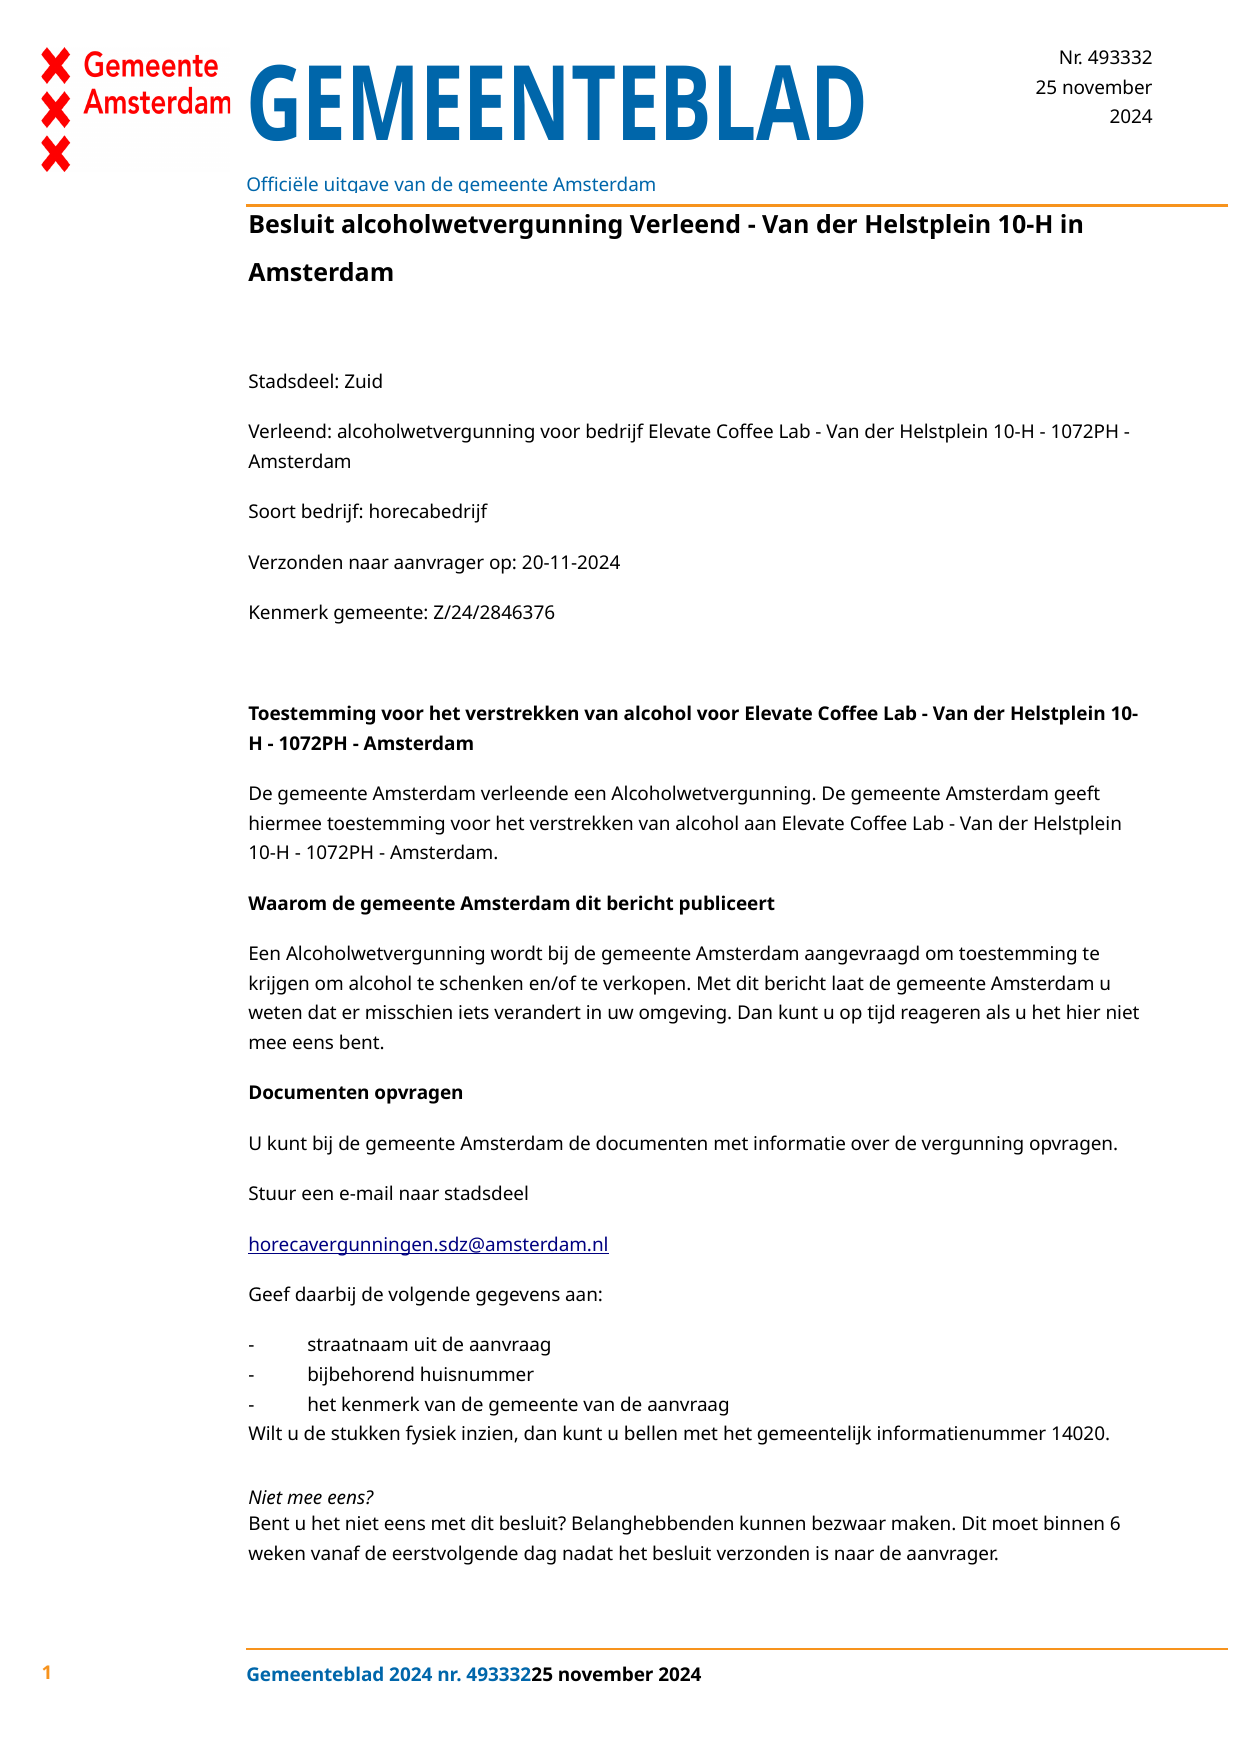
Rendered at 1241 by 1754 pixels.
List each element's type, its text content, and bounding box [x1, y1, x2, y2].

text Stuur een e-mail naar stadsdeel [248, 1180, 1152, 1206]
text Waarom de gemeente Amsterdam dit bericht publiceert [248, 890, 1152, 916]
picture [41, 47, 231, 172]
text Soort bedrijf: horecabedrijf [248, 499, 1152, 524]
text Verzonden naar aanvrager op: 20-11-2024 [248, 549, 1152, 575]
text Documenten opvragen [248, 1079, 1152, 1105]
text Geef daarbij de volgende gegevens aan: [248, 1281, 1152, 1307]
text De gemeente Amsterdam verleende een Alcoholwetvergunning. De gemeente Amsterdam geeft hiermee toestemming voor het verstrekken van alcohol aan Elevate Coffee Lab - Van der Helstplein 10-H - 1072PH - Amsterdam. [248, 780, 1152, 865]
text Verleend: alcoholwetvergunning voor bedrijf Elevate Coffee Lab - Van der Helstplein 10-H - 1072PH - Amsterdam [248, 419, 1152, 474]
text Bent u het niet eens met dit besluit? Belanghebbenden kunnen bezwaar maken. Dit moet binnen 6 weken vanaf de eerstvolgende dag nadat het besluit verzonden is naar de aanvrager. [248, 1510, 1152, 1565]
text U kunt bij de gemeente Amsterdam de documenten met informatie over de vergunning opvragen. [248, 1130, 1152, 1156]
list het kenmerk van de gemeente van de aanvraag [248, 1391, 1152, 1417]
text horecavergunningen.sdz@amsterdam.nl [248, 1231, 1152, 1257]
text Kenmerk gemeente: Z/24/2846376 [248, 599, 1152, 625]
list straatnaam uit de aanvraag [248, 1332, 1152, 1357]
text Een Alcoholwetvergunning wordt bij de gemeente Amsterdam aangevraagd om toestemming te krijgen om alcohol te schenken en/of te verkopen. Met dit bericht laat de gemeente Amsterdam u weten dat er misschien iets verandert in uw omgeving. Dan kunt u op tijd reageren als u het hier niet mee eens bent. [248, 940, 1152, 1055]
text Toestemming voor het verstrekken van alcohol voor Elevate Coffee Lab - Van der Helstplein 10-H - 1072PH - Amsterdam [248, 700, 1152, 756]
text Niet mee eens? [248, 1484, 1152, 1510]
text Stadsdeel: Zuid [248, 368, 1152, 394]
text Besluit alcoholwetvergunning Verleend - Van der Helstplein 10-H in Amsterdam [248, 207, 1152, 288]
text Wilt u de stukken fysiek inzien, dan kunt u bellen met het gemeentelijk informatienummer 14020. [248, 1420, 1152, 1446]
list bijbehorend huisnummer [248, 1361, 1152, 1387]
